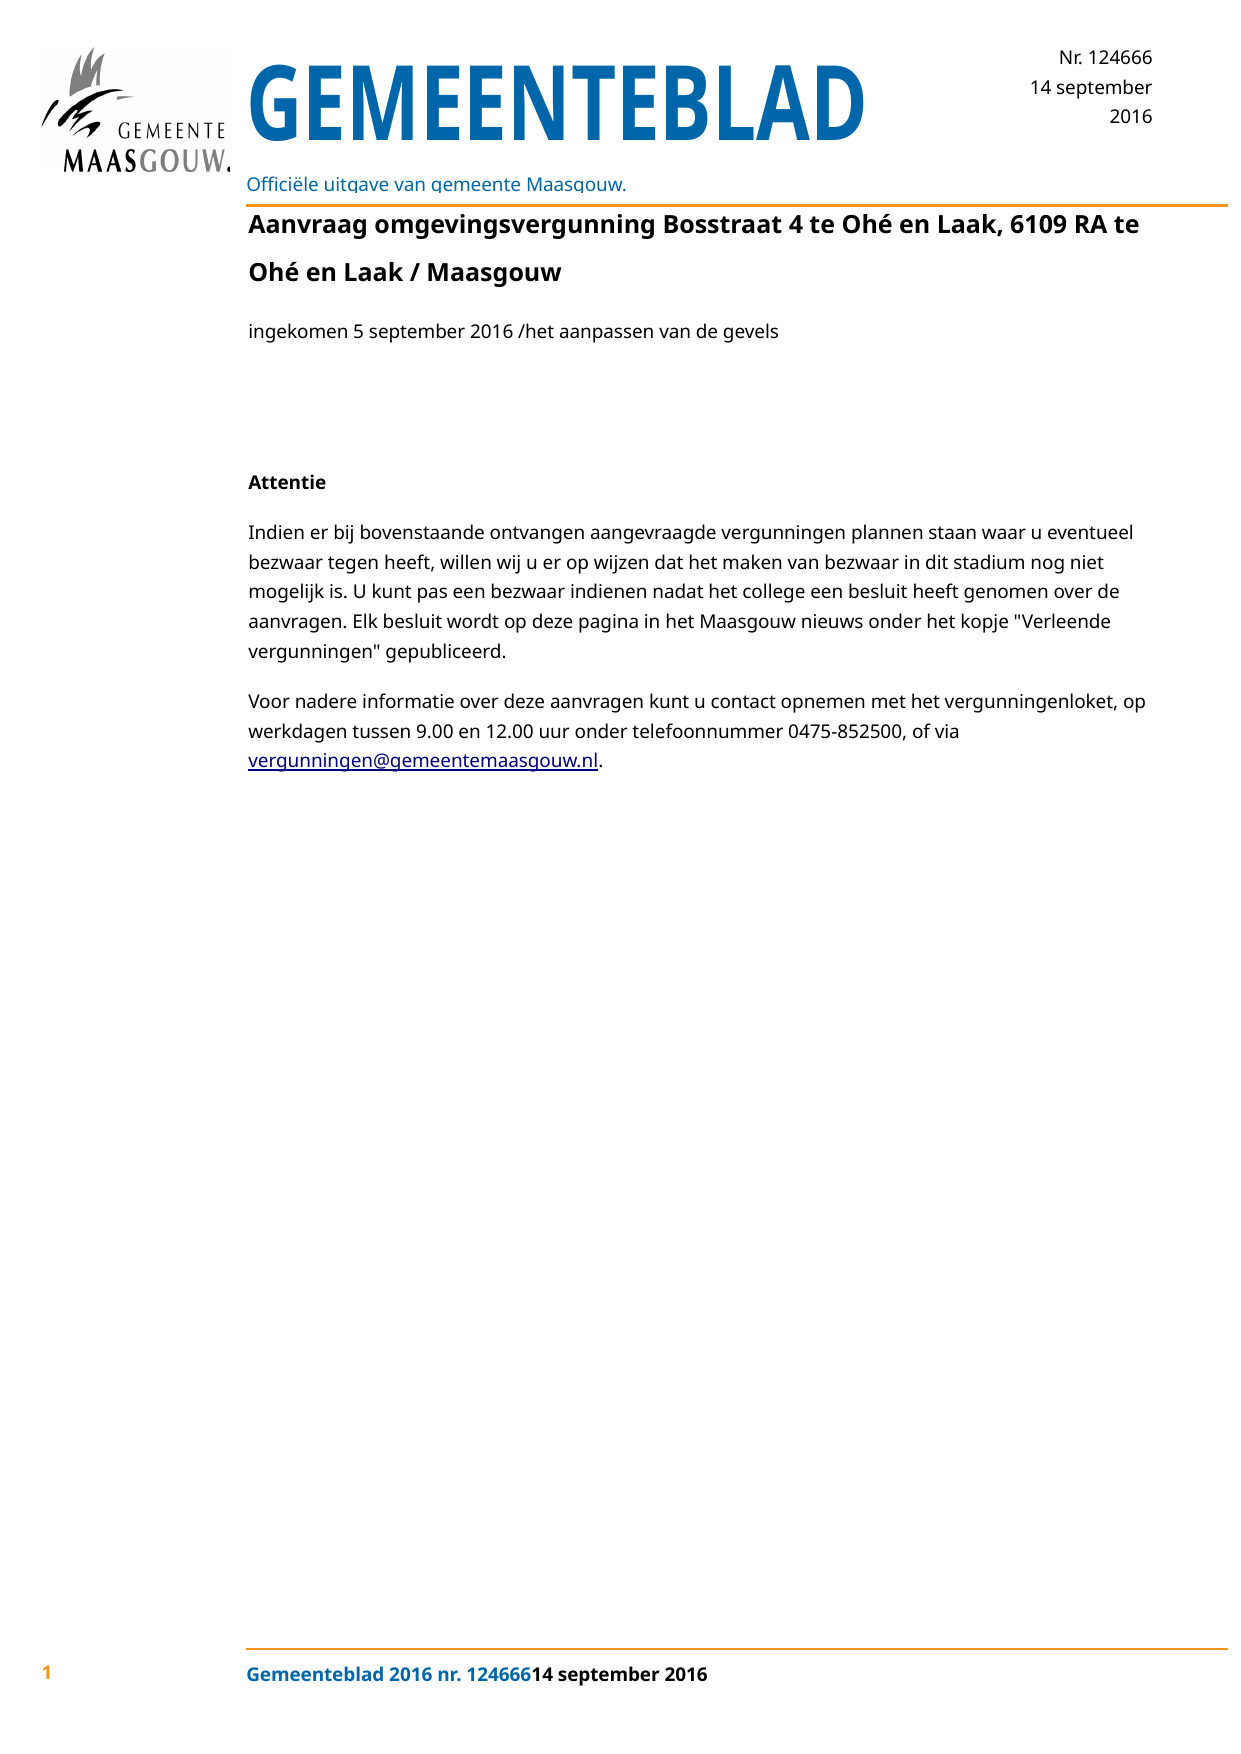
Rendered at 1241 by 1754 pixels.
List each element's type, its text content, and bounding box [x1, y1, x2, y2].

picture [41, 47, 231, 172]
text Voor nadere informatie over deze aanvragen kunt u contact opnemen met het vergunningenloket, op werkdagen tussen 9.00 en 12.00 uur onder telefoonnummer 0475-852500, of via vergunningen@gemeentemaasgouw.nl. [248, 688, 1152, 773]
text ingekomen 5 september 2016 /het aanpassen van de gevels [248, 318, 1152, 344]
text Indien er bij bovenstaande ontvangen aangevraagde vergunningen plannen staan waar u eventueel bezwaar tegen heeft, willen wij u er op wijzen dat het maken van bezwaar in dit stadium nog niet mogelijk is. U kunt pas een bezwaar indienen nadat het college een besluit heeft genomen over de aanvragen. Elk besluit wordt op deze pagina in het Maasgouw nieuws onder het kopje "Verleende vergunningen" gepubliceerd. [248, 519, 1152, 664]
text Attentie [248, 469, 1152, 495]
text Aanvraag omgevingsvergunning Bosstraat 4 te Ohé en Laak, 6109 RA te Ohé en Laak / Maasgouw [248, 207, 1152, 288]
